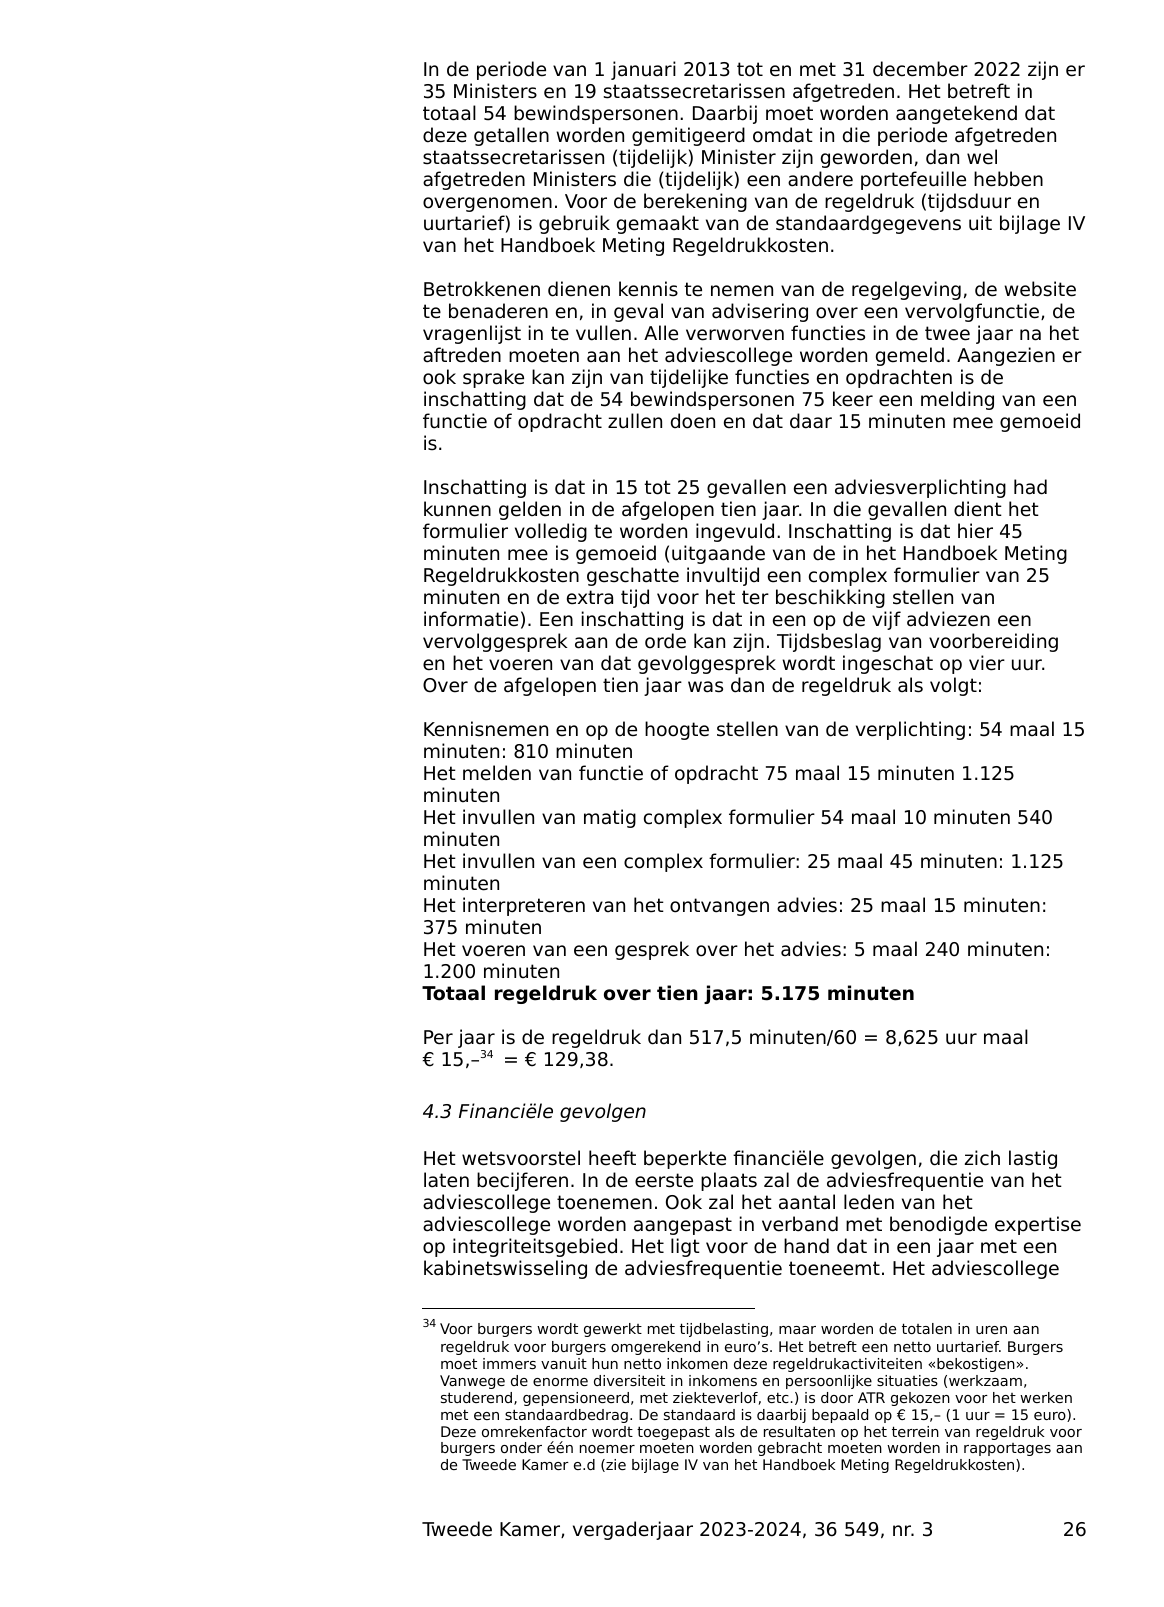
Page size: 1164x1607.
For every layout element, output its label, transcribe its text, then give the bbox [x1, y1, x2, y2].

text Het wetsvoorstel heeft beperkte financiële gevolgen, die zich lastig laten becijferen. In de eerste plaats zal de adviesfrequentie van het adviescollege toenemen. Ook zal het aantal leden van het adviescollege worden aangepast in verband met benodigde expertise op integriteitsgebied. Het ligt voor de hand dat in een jaar met een kabinetswisseling de adviesfrequentie toeneemt. Het adviescollege [422, 1148, 1087, 1280]
text Per jaar is de regeldruk dan 517,5 minuten/60 = 8,625 uur maal € 15,– = € 129,38. [422, 1027, 1087, 1071]
text Het voeren van een gesprek over het advies: 5 maal 240 minuten: 1.200 minuten [422, 939, 1087, 983]
text Het interpreteren van het ontvangen advies: 25 maal 15 minuten: 375 minuten [422, 895, 1087, 939]
text Voor burgers wordt gewerkt met tijdbelasting, maar worden de totalen in uren aan regeldruk voor burgers omgerekend in euro’s. Het betreft een netto uurtarief. Burgers moet immers vanuit hun netto inkomen deze regeldrukactiviteiten «bekostigen». Vanwege de enorme diversiteit in inkomens en persoonlijke situaties (werkzaam, studerend, gepensioneerd, met ziekteverlof, etc.) is door ATR gekozen voor het werken met een standaardbedrag. De standaard is daarbij bepaald op € 15,– (1 uur = 15 euro). Deze omrekenfactor wordt toegepast als de resultaten op het terrein van regeldruk voor burgers onder één noemer moeten worden gebracht moeten worden in rapportages aan de Tweede Kamer e.d (zie bijlage IV van het Handboek Meting Regeldrukkosten). [422, 1317, 1087, 1474]
text Kennisnemen en op de hoogte stellen van de verplichting: 54 maal 15 minuten: 810 minuten [422, 719, 1087, 763]
text In de periode van 1 januari 2013 tot en met 31 december 2022 zijn er 35 Ministers en 19 staatssecretarissen afgetreden. Het betreft in totaal 54 bewindspersonen. Daarbij moet worden aangetekend dat deze getallen worden gemitigeerd omdat in die periode afgetreden staatssecretarissen (tijdelijk) Minister zijn geworden, dan wel afgetreden Ministers die (tijdelijk) een andere portefeuille hebben overgenomen. Voor de berekening van de regeldruk (tijdsduur en uurtarief) is gebruik gemaakt van de standaardgegevens uit bijlage IV van het Handboek Meting Regeldrukkosten. [422, 59, 1087, 257]
subtitle 4.3 Financiële gevolgen [422, 1101, 1087, 1123]
text Het melden van functie of opdracht 75 maal 15 minuten 1.125 minuten [422, 763, 1087, 807]
text Het invullen van een complex formulier: 25 maal 45 minuten: 1.125 minuten [422, 851, 1087, 895]
text Totaal regeldruk over tien jaar: 5.175 minuten [422, 983, 1087, 1005]
text Betrokkenen dienen kennis te nemen van de regelgeving, de website te benaderen en, in geval van advisering over een vervolgfunctie, de vragenlijst in te vullen. Alle verworven functies in de twee jaar na het aftreden moeten aan het adviescollege worden gemeld. Aangezien er ook sprake kan zijn van tijdelijke functies en opdrachten is de inschatting dat de 54 bewindspersonen 75 keer een melding van een functie of opdracht zullen doen en dat daar 15 minuten mee gemoeid is. [422, 279, 1087, 455]
text Het invullen van matig complex formulier 54 maal 10 minuten 540 minuten [422, 807, 1087, 851]
text Inschatting is dat in 15 tot 25 gevallen een adviesverplichting had kunnen gelden in de afgelopen tien jaar. In die gevallen dient het formulier volledig te worden ingevuld. Inschatting is dat hier 45 minuten mee is gemoeid (uitgaande van de in het Handboek Meting Regeldrukkosten geschatte invultijd een complex formulier van 25 minuten en de extra tijd voor het ter beschikking stellen van informatie). Een inschatting is dat in een op de vijf adviezen een vervolggesprek aan de orde kan zijn. Tijdsbeslag van voorbereiding en het voeren van dat gevolggesprek wordt ingeschat op vier uur. Over de afgelopen tien jaar was dan de regeldruk als volgt: [422, 477, 1087, 697]
